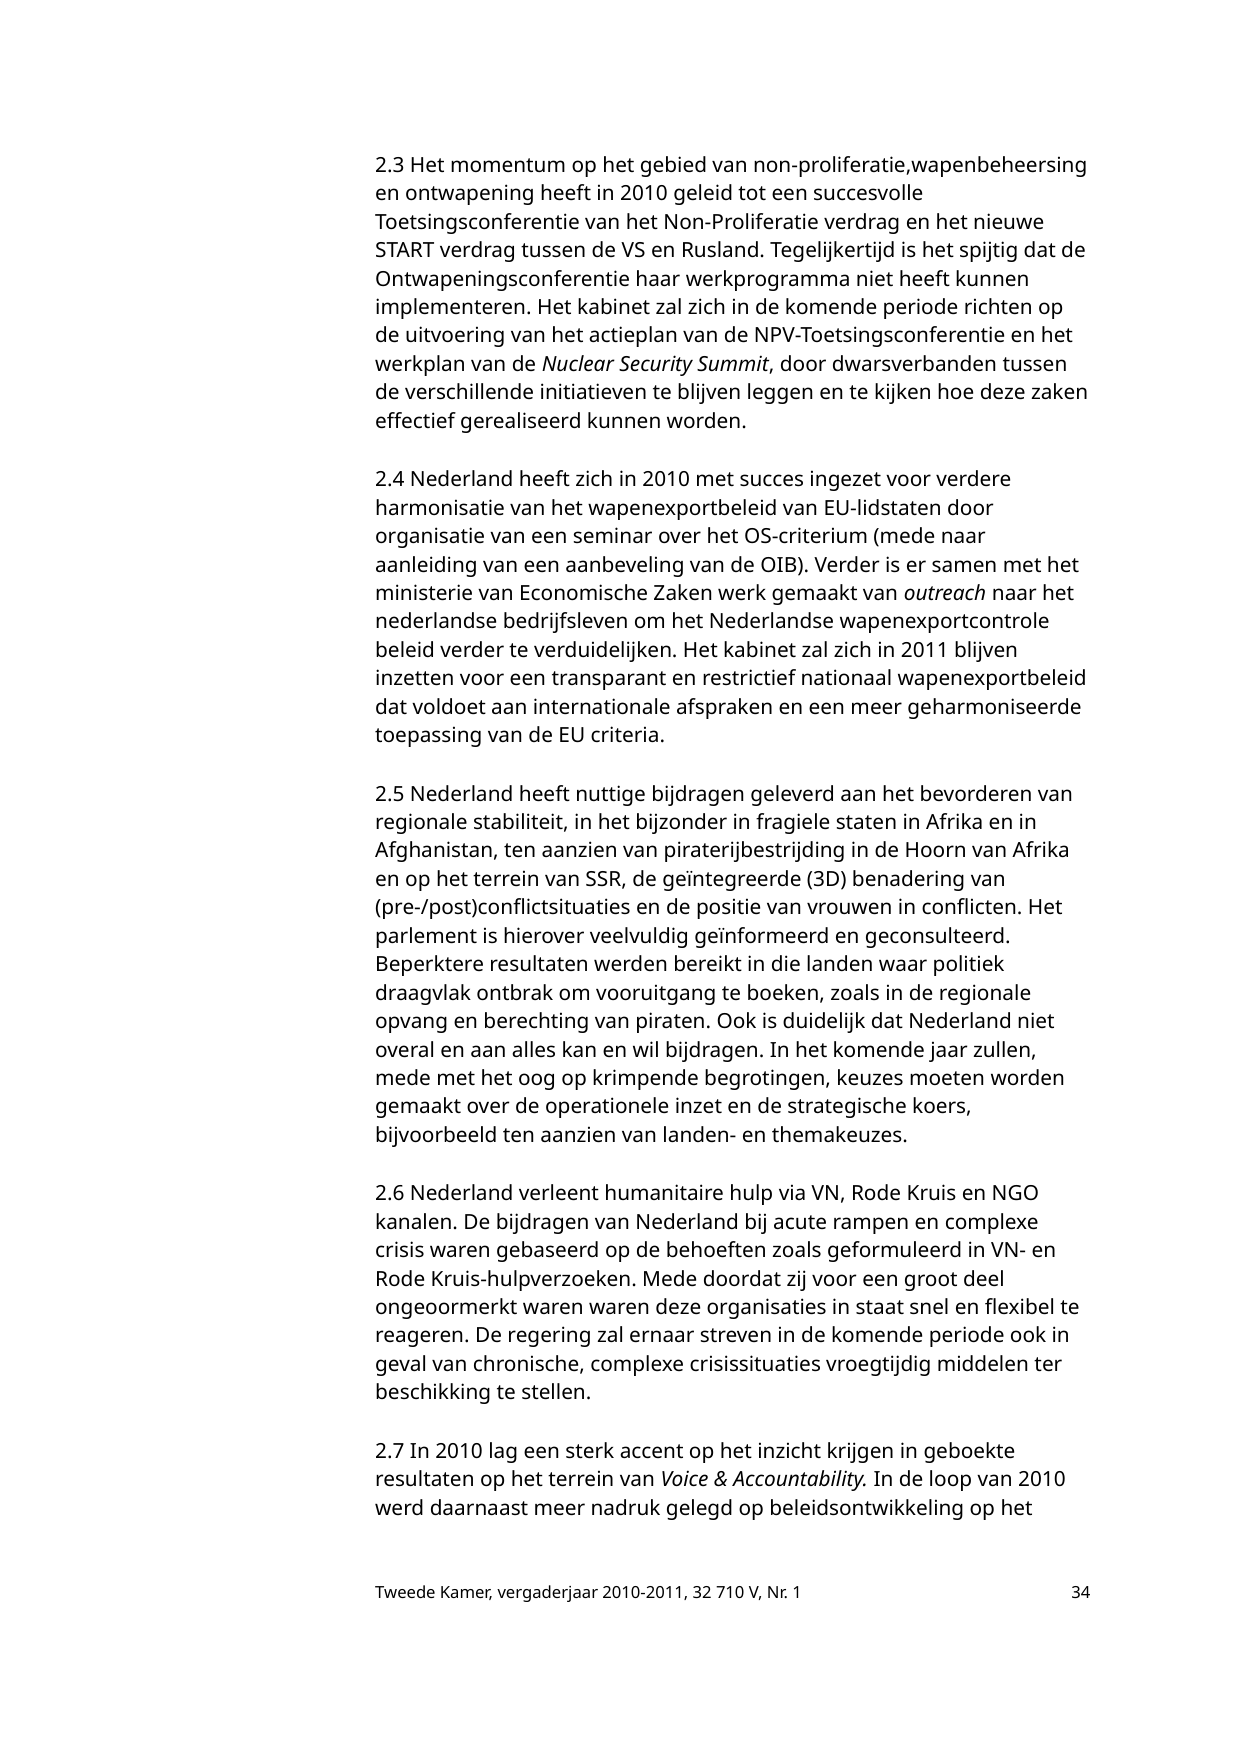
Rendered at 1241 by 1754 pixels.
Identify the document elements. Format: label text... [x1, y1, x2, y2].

text 2.6 Nederland verleent humanitaire hulp via VN, Rode Kruis en NGO kanalen. De bijdragen van Nederland bij acute rampen en complexe crisis waren gebaseerd op de behoeften zoals geformuleerd in VN- en Rode Kruis-hulpverzoeken. Mede doordat zij voor een groot deel ongeoormerkt waren waren deze organisaties in staat snel en flexibel te reageren. De regering zal ernaar streven in de komende periode ook in geval van chronische, complexe crisissituaties vroegtijdig middelen ter beschikking te stellen. [375, 1178, 1090, 1406]
text 2.3 Het momentum op het gebied van non-proliferatie,wapenbeheersing en ontwapening heeft in 2010 geleid tot een succesvolle Toetsingsconferentie van het Non-Proliferatie verdrag en het nieuwe START verdrag tussen de VS en Rusland. Tegelijkertijd is het spijtig dat de Ontwapeningsconferentie haar werkprogramma niet heeft kunnen implementeren. Het kabinet zal zich in de komende periode richten op de uitvoering van het actieplan van de NPV-Toetsingsconferentie en het werkplan van de Nuclear Security Summit, door dwarsverbanden tussen de verschillende initiatieven te blijven leggen en te kijken hoe deze zaken effectief gerealiseerd kunnen worden. [375, 150, 1090, 434]
text 2.4 Nederland heeft zich in 2010 met succes ingezet voor verdere harmonisatie van het wapenexportbeleid van EU-lidstaten door organisatie van een seminar over het OS-criterium (mede naar aanleiding van een aanbeveling van de OIB). Verder is er samen met het ministerie van Economische Zaken werk gemaakt van outreach naar het nederlandse bedrijfsleven om het Nederlandse wapenexportcontrole beleid verder te verduidelijken. Het kabinet zal zich in 2011 blijven inzetten voor een transparant en restrictief nationaal wapenexportbeleid dat voldoet aan internationale afspraken en een meer geharmoniseerde toepassing van de EU criteria. [375, 464, 1090, 749]
text 2.7 In 2010 lag een sterk accent op het inzicht krijgen in geboekte resultaten op het terrein van Voice & Accountability. In de loop van 2010 werd daarnaast meer nadruk gelegd op beleidsontwikkeling op het [375, 1436, 1090, 1521]
text 2.5 Nederland heeft nuttige bijdragen geleverd aan het bevorderen van regionale stabiliteit, in het bijzonder in fragiele staten in Afrika en in Afghanistan, ten aanzien van piraterijbestrijding in de Hoorn van Afrika en op het terrein van SSR, de geïntegreerde (3D) benadering van (pre-/post)conflictsituaties en de positie van vrouwen in conflicten. Het parlement is hierover veelvuldig geïnformeerd en geconsulteerd. Beperktere resultaten werden bereikt in die landen waar politiek draagvlak ontbrak om vooruitgang te boeken, zoals in de regionale opvang en berechting van piraten. Ook is duidelijk dat Nederland niet overal en aan alles kan en wil bijdragen. In het komende jaar zullen, mede met het oog op krimpende begrotingen, keuzes moeten worden gemaakt over de operationele inzet en de strategische koers, bijvoorbeeld ten aanzien van landen- en themakeuzes. [375, 779, 1090, 1148]
